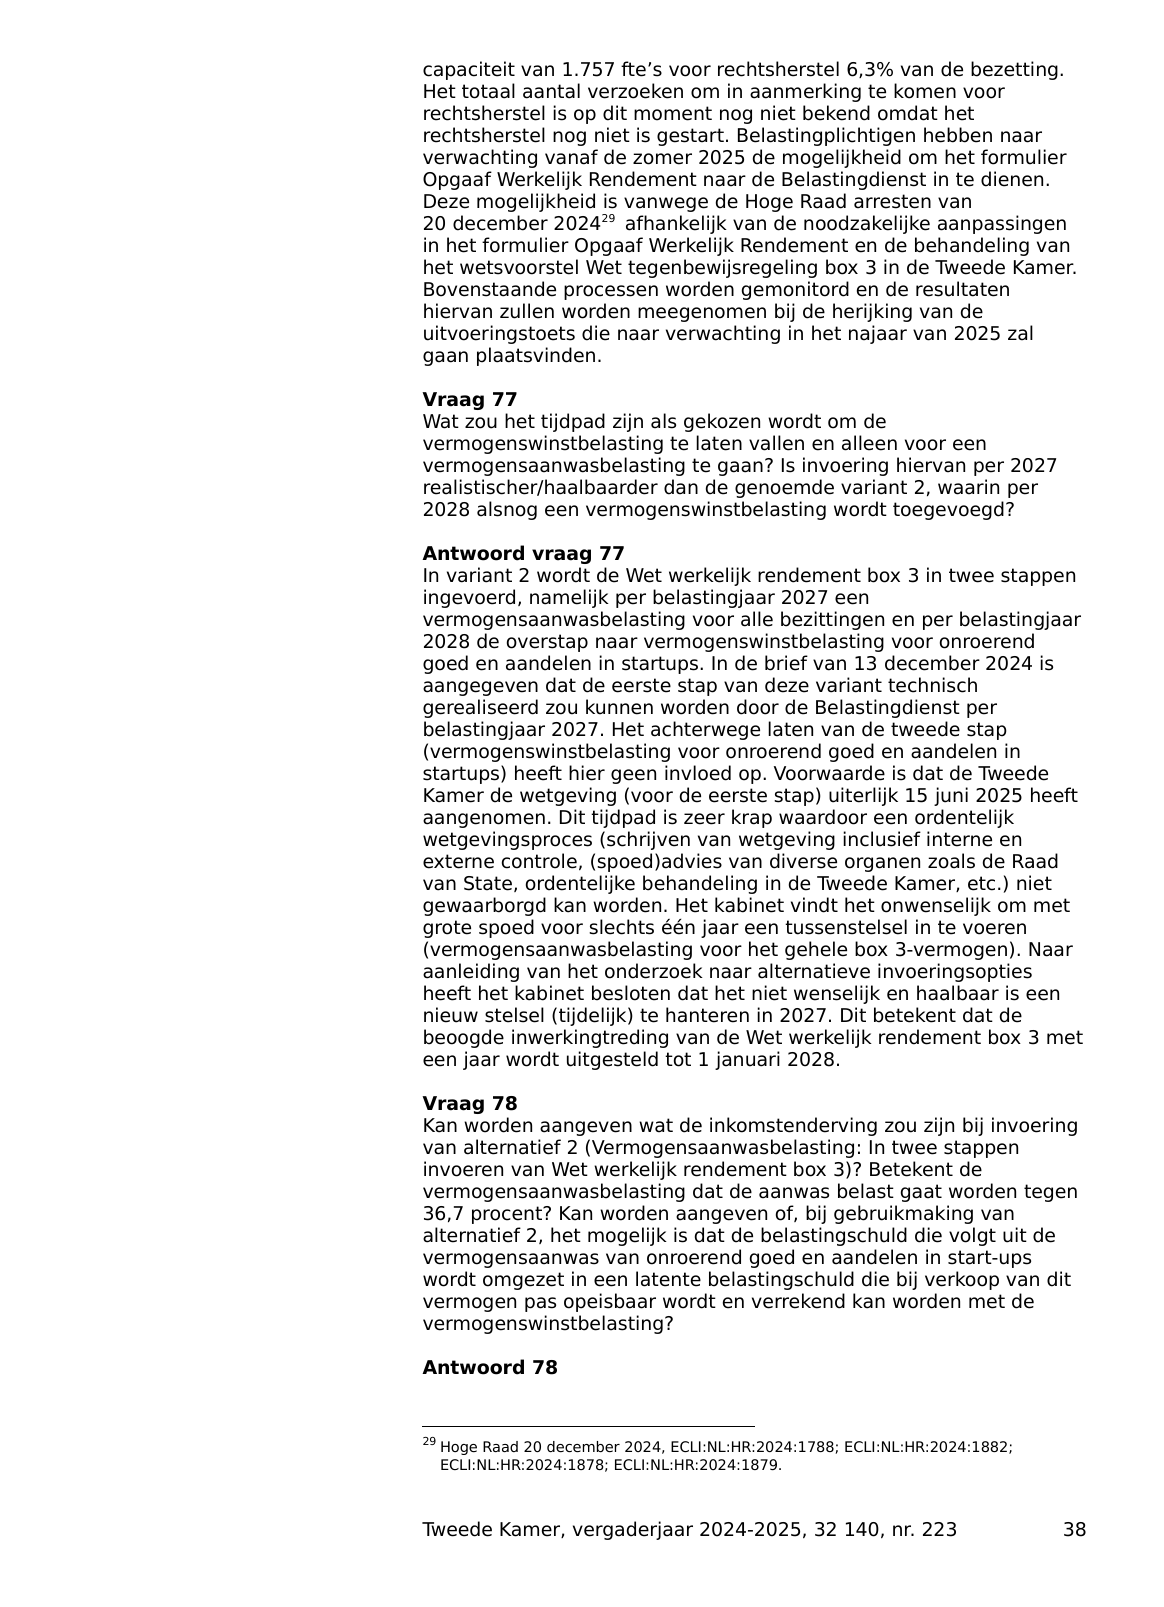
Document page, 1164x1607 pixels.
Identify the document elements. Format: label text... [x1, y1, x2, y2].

text Wat zou het tijdpad zijn als gekozen wordt om de vermogenswinstbelasting te laten vallen en alleen voor een vermogensaanwasbelasting te gaan? Is invoering hiervan per 2027 realistischer/haalbaarder dan de genoemde variant 2, waarin per 2028 alsnog een vermogenswinstbelasting wordt toegevoegd? [422, 411, 1087, 521]
text Hoge Raad 20 december 2024, ECLI:NL:HR:2024:1788; ECLI:NL:HR:2024:1882; ECLI:NL:HR:2024:1878; ECLI:NL:HR:2024:1879. [422, 1435, 1087, 1474]
text Antwoord 78 [422, 1357, 1087, 1379]
text Vraag 78 [422, 1093, 1087, 1115]
text Kan worden aangeven wat de inkomstenderving zou zijn bij invoering van alternatief 2 (Vermogensaanwasbelasting: In twee stappen invoeren van Wet werkelijk rendement box 3)? Betekent de vermogensaanwasbelasting dat de aanwas belast gaat worden tegen 36,7 procent? Kan worden aangeven of, bij gebruikmaking van alternatief 2, het mogelijk is dat de belastingschuld die volgt uit de vermogensaanwas van onroerend goed en aandelen in start-ups wordt omgezet in een latente belastingschuld die bij verkoop van dit vermogen pas opeisbaar wordt en verrekend kan worden met de vermogenswinstbelasting? [422, 1115, 1087, 1334]
text Vraag 77 [422, 389, 1087, 411]
text Bovenstaande processen worden gemonitord en de resultaten hiervan zullen worden meegenomen bij de herijking van de uitvoeringstoets die naar verwachting in het najaar van 2025 zal gaan plaatsvinden. [422, 279, 1087, 367]
text In variant 2 wordt de Wet werkelijk rendement box 3 in twee stappen ingevoerd, namelijk per belastingjaar 2027 een vermogensaanwasbelasting voor alle bezittingen en per belastingjaar 2028 de overstap naar vermogenswinstbelasting voor onroerend goed en aandelen in startups. In de brief van 13 december 2024 is aangegeven dat de eerste stap van deze variant technisch gerealiseerd zou kunnen worden door de Belastingdienst per belastingjaar 2027. Het achterwege laten van de tweede stap (vermogenswinstbelasting voor onroerend goed en aandelen in startups) heeft hier geen invloed op. Voorwaarde is dat de Tweede Kamer de wetgeving (voor de eerste stap) uiterlijk 15 juni 2025 heeft aangenomen. Dit tijdpad is zeer krap waardoor een ordentelijk wetgevingsproces (schrijven van wetgeving inclusief interne en externe controle, (spoed)advies van diverse organen zoals de Raad van State, ordentelijke behandeling in de Tweede Kamer, etc.) niet gewaarborgd kan worden. Het kabinet vindt het onwenselijk om met grote spoed voor slechts één jaar een tussenstelsel in te voeren (vermogensaanwasbelasting voor het gehele box 3-vermogen). Naar aanleiding van het onderzoek naar alternatieve invoeringsopties heeft het kabinet besloten dat het niet wenselijk en haalbaar is een nieuw stelsel (tijdelijk) te hanteren in 2027. Dit betekent dat de beoogde inwerkingtreding van de Wet werkelijk rendement box 3 met een jaar wordt uitgesteld tot 1 januari 2028. [422, 565, 1087, 1071]
text capaciteit van 1.757 fte’s voor rechtsherstel 6,3% van de bezetting. Het totaal aantal verzoeken om in aanmerking te komen voor rechtsherstel is op dit moment nog niet bekend omdat het rechtsherstel nog niet is gestart. Belastingplichtigen hebben naar verwachting vanaf de zomer 2025 de mogelijkheid om het formulier Opgaaf Werkelijk Rendement naar de Belastingdienst in te dienen. Deze mogelijkheid is vanwege de Hoge Raad arresten van 20 december 2024 afhankelijk van de noodzakelijke aanpassingen in het formulier Opgaaf Werkelijk Rendement en de behandeling van het wetsvoorstel Wet tegenbewijsregeling box 3 in de Tweede Kamer. [422, 59, 1087, 279]
text Antwoord vraag 77 [422, 543, 1087, 565]
